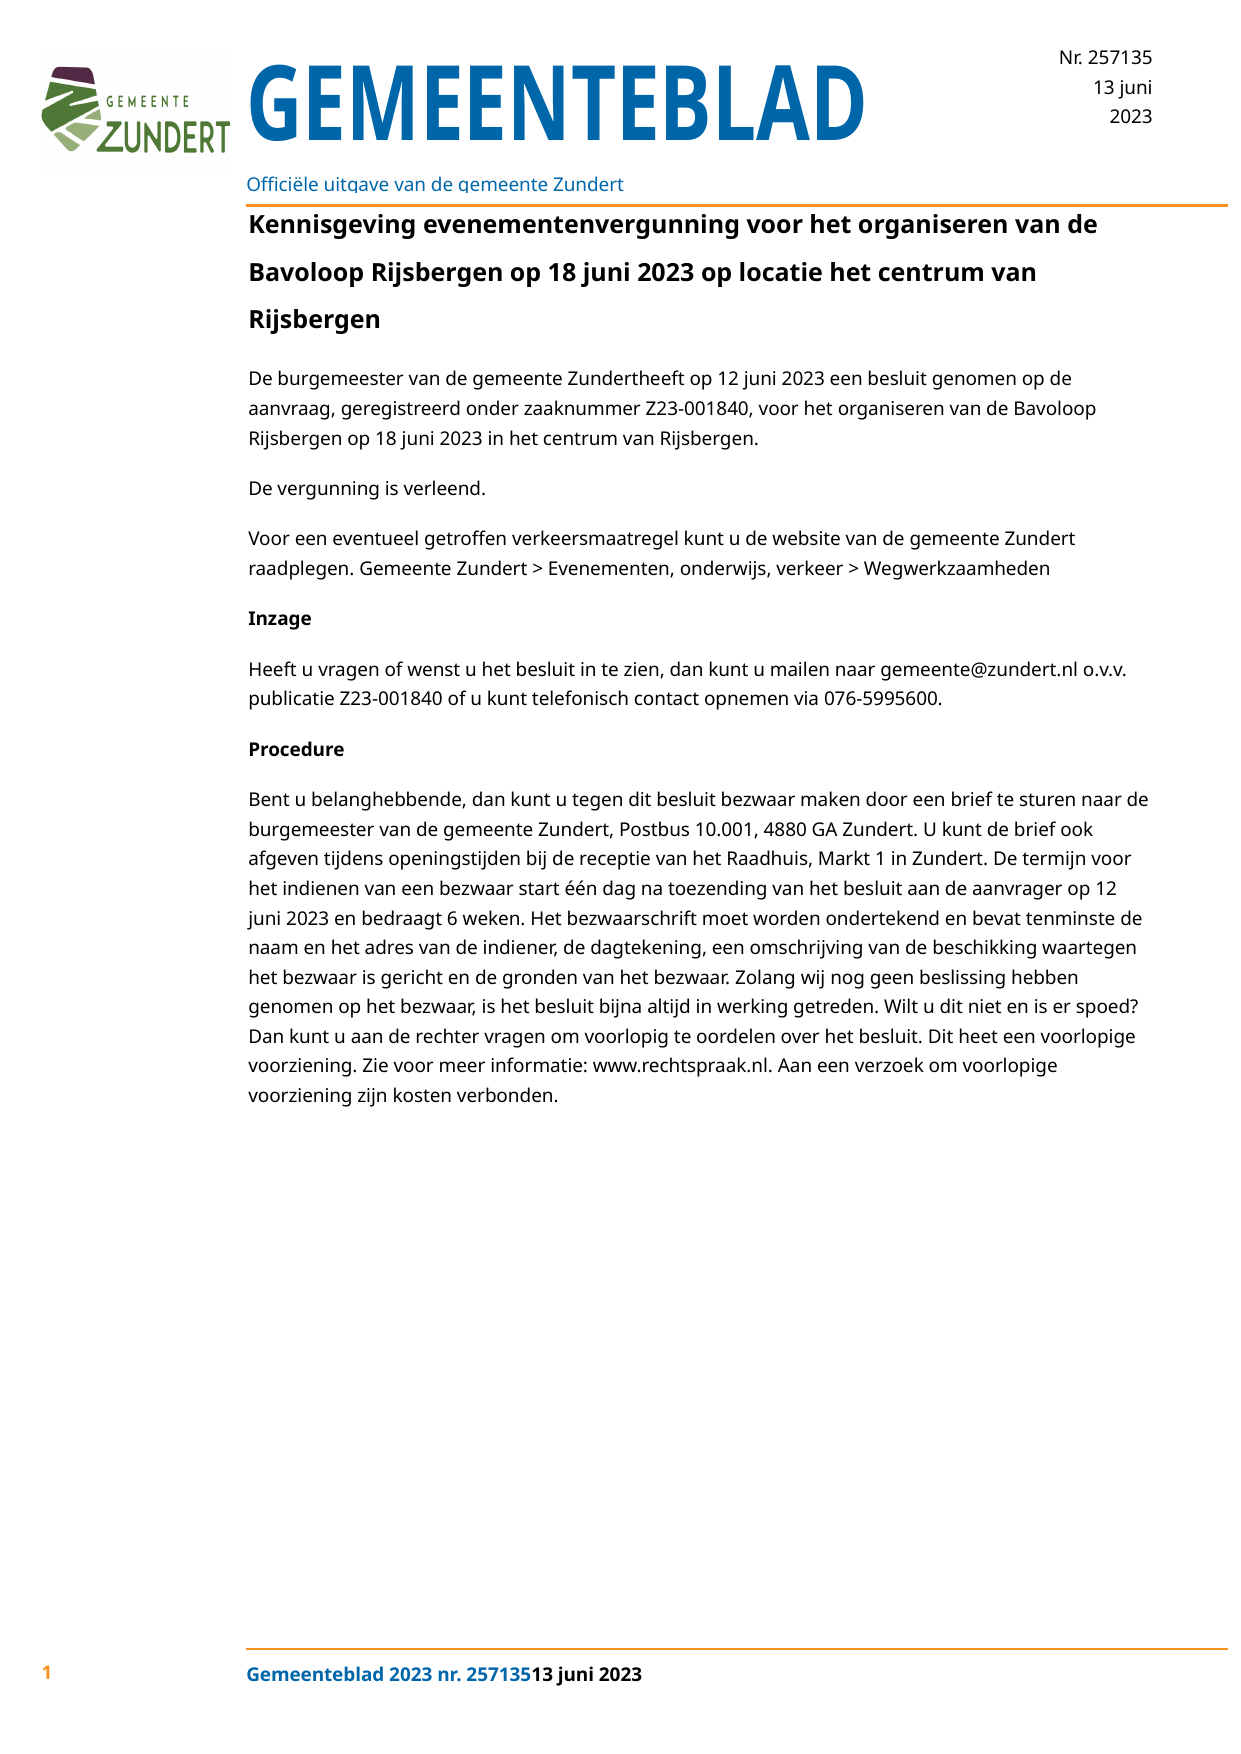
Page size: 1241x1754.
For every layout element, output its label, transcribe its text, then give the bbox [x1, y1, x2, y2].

text Bent u belanghebbende, dan kunt u tegen dit besluit bezwaar maken door een brief te sturen naar de burgemeester van de gemeente Zundert, Postbus 10.001, 4880 GA Zundert. U kunt de brief ook afgeven tijdens openingstijden bij de receptie van het Raadhuis, Markt 1 in Zundert. De termijn voor het indienen van een bezwaar start één dag na toezending van het besluit aan de aanvrager op 12 juni 2023 en bedraagt 6 weken. Het bezwaarschrift moet worden ondertekend en bevat tenminste de naam en het adres van de indiener, de dagtekening, een omschrijving van de beschikking waartegen het bezwaar is gericht en de gronden van het bezwaar. Zolang wij nog geen beslissing hebben genomen op het bezwaar, is het besluit bijna altijd in werking getreden. Wilt u dit niet en is er spoed? Dan kunt u aan de rechter vragen om voorlopig te oordelen over het besluit. Dit heet een voorlopige voorziening. Zie voor meer informatie: www.rechtspraak.nl. Aan een verzoek om voorlopige voorziening zijn kosten verbonden. [248, 786, 1152, 1108]
text Procedure [248, 736, 1152, 762]
text Voor een eventueel getroffen verkeersmaatregel kunt u de website van de gemeente Zundert raadplegen. Gemeente Zundert > Evenementen, onderwijs, verkeer > Wegwerkzaamheden [248, 526, 1152, 581]
text Kennisgeving evenementenvergunning voor het organiseren van de Bavoloop Rijsbergen op 18 juni 2023 op locatie het centrum van Rijsbergen [248, 207, 1152, 336]
text De burgemeester van de gemeente Zundertheeft op 12 juni 2023 een besluit genomen op de aanvraag, geregistreerd onder zaaknummer Z23-001840, voor het organiseren van de Bavoloop Rijsbergen op 18 juni 2023 in het centrum van Rijsbergen. [248, 366, 1152, 450]
text De vergunning is verleend. [248, 475, 1152, 501]
text Heeft u vragen of wenst u het besluit in te zien, dan kunt u mailen naar gemeente@zundert.nl o.v.v. publicatie Z23-001840 of u kunt telefonisch contact opnemen via 076-5995600. [248, 656, 1152, 711]
text Inzage [248, 606, 1152, 631]
picture [41, 47, 231, 172]
